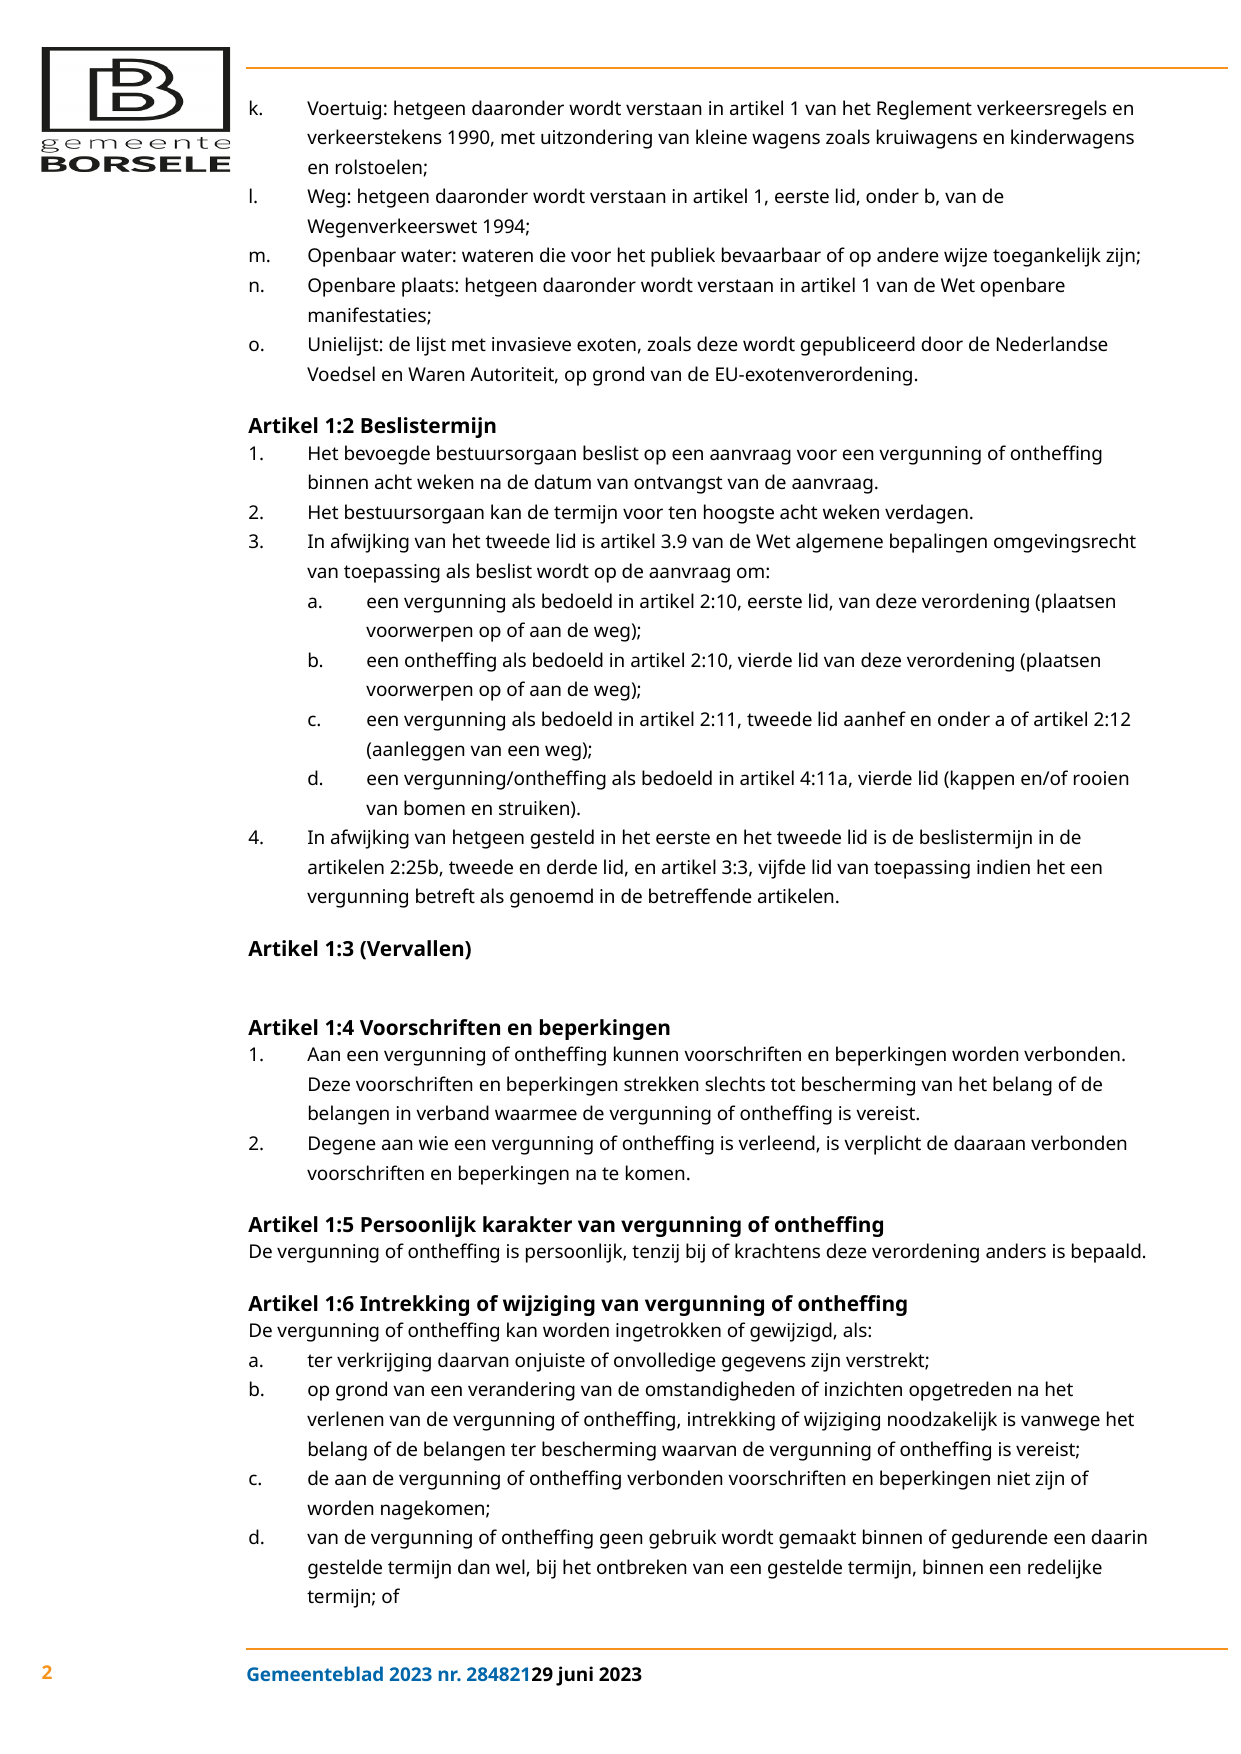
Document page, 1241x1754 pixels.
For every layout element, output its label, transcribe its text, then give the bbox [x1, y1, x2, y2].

list ter verkrijging daarvan onjuiste of onvolledige gegevens zijn verstrekt; [248, 1347, 1152, 1373]
text Artikel 1:2 Beslistermijn [248, 411, 1152, 440]
list een vergunning als bedoeld in artikel 2:11, tweede lid aanhef en onder a of artikel 2:12 (aanleggen van een weg); [307, 706, 1152, 761]
list Openbaar water: wateren die voor het publiek bevaarbaar of op andere wijze toegankelijk zijn; [248, 243, 1152, 268]
list Openbare plaats: hetgeen daaronder wordt verstaan in artikel 1 van de Wet openbare manifestaties; [248, 272, 1152, 328]
list op grond van een verandering van de omstandigheden of inzichten opgetreden na het verlenen van de vergunning of ontheffing, intrekking of wijziging noodzakelijk is vanwege het belang of de belangen ter bescherming waarvan de vergunning of ontheffing is vereist; [248, 1377, 1152, 1461]
picture [41, 47, 231, 172]
text De vergunning of ontheffing kan worden ingetrokken of gewijzigd, als: [248, 1317, 1152, 1343]
list een vergunning/ontheffing als bedoeld in artikel 4:11a, vierde lid (kappen en/of rooien van bomen en struiken). [307, 765, 1152, 821]
text Artikel 1:4 Voorschriften en beperkingen [248, 1013, 1152, 1041]
list een ontheffing als bedoeld in artikel 2:10, vierde lid van deze verordening (plaatsen voorwerpen op of aan de weg); [307, 647, 1152, 702]
text Artikel 1:6 Intrekking of wijziging van vergunning of ontheffing [248, 1289, 1152, 1317]
list een vergunning als bedoeld in artikel 2:10, eerste lid, van deze verordening (plaatsen voorwerpen op of aan de weg); [307, 588, 1152, 643]
list Degene aan wie een vergunning of ontheffing is verleend, is verplicht de daaraan verbonden voorschriften en beperkingen na te komen. [248, 1130, 1152, 1185]
list van de vergunning of ontheffing geen gebruik wordt gemaakt binnen of gedurende een daarin gestelde termijn dan wel, bij het ontbreken van een gestelde termijn, binnen een redelijke termijn; of [248, 1524, 1152, 1609]
list In afwijking van hetgeen gesteld in het eerste en het tweede lid is de beslistermijn in de artikelen 2:25b, tweede en derde lid, en artikel 3:3, vijfde lid van toepassing indien het een vergunning betreft als genoemd in de betreffende artikelen. [248, 824, 1152, 909]
text Artikel 1:5 Persoonlijk karakter van vergunning of ontheffing [248, 1210, 1152, 1238]
list Weg: hetgeen daaronder wordt verstaan in artikel 1, eerste lid, onder b, van de Wegenverkeerswet 1994; [248, 183, 1152, 239]
text Artikel 1:3 (Vervallen) [248, 934, 1152, 962]
list Voertuig: hetgeen daaronder wordt verstaan in artikel 1 van het Reglement verkeersregels en verkeerstekens 1990, met uitzondering van kleine wagens zoals kruiwagens en kinderwagens en rolstoelen; [248, 95, 1152, 180]
list Aan een vergunning of ontheffing kunnen voorschriften en beperkingen worden verbonden. Deze voorschriften en beperkingen strekken slechts tot bescherming van het belang of de belangen in verband waarmee de vergunning of ontheffing is vereist. [248, 1041, 1152, 1126]
list Het bevoegde bestuursorgaan beslist op een aanvraag voor een vergunning of ontheffing binnen acht weken na de datum van ontvangst van de aanvraag. [248, 440, 1152, 495]
list Unielijst: de lijst met invasieve exoten, zoals deze wordt gepubliceerd door de Nederlandse Voedsel en Waren Autoriteit, op grond van de EU-exotenverordening. [248, 331, 1152, 387]
list Het bestuursorgaan kan de termijn voor ten hoogste acht weken verdagen. [248, 499, 1152, 525]
list de aan de vergunning of ontheffing verbonden voorschriften en beperkingen niet zijn of worden nagekomen; [248, 1465, 1152, 1521]
text De vergunning of ontheffing is persoonlijk, tenzij bij of krachtens deze verordening anders is bepaald. [248, 1238, 1152, 1264]
list In afwijking van het tweede lid is artikel 3.9 van de Wet algemene bepalingen omgevingsrecht van toepassing als beslist wordt op de aanvraag om: [248, 529, 1152, 584]
